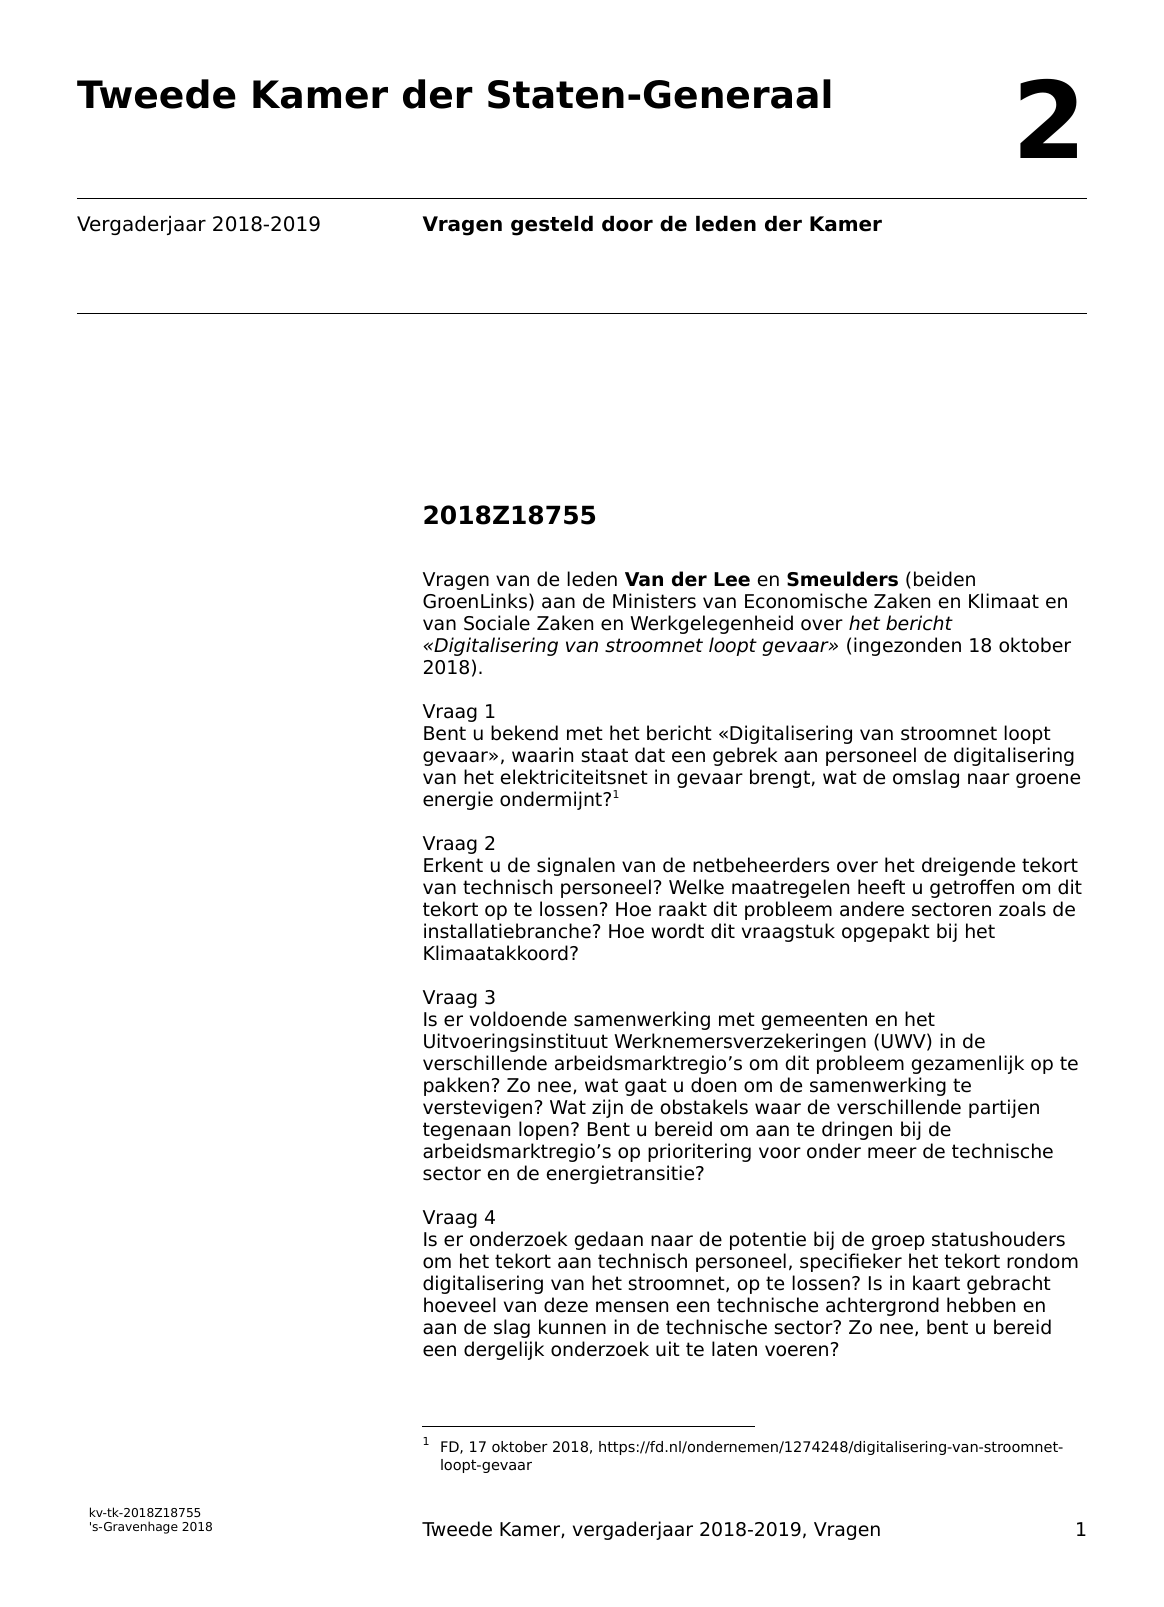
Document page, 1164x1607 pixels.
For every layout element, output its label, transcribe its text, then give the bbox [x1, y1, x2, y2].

text Vraag 4 [422, 1207, 1087, 1229]
table_header 2 [886, 59, 1087, 198]
text Erkent u de signalen van de netbeheerders over het dreigende tekort van technisch personeel? Welke maatregelen heeft u getroffen om dit tekort op te lossen? Hoe raakt dit probleem andere sectoren zoals de installatiebranche? Hoe wordt dit vraagstuk opgepakt bij het Klimaatakkoord? [422, 855, 1087, 965]
table_cell Vergaderjaar 2018-2019 [77, 199, 422, 313]
text Bent u bekend met het bericht «Digitalisering van stroomnet loopt gevaar», waarin staat dat een gebrek aan personeel de digitalisering van het elektriciteitsnet in gevaar brengt, wat de omslag naar groene energie ondermijnt? [422, 723, 1087, 811]
text 2018Z18755 [422, 501, 1087, 531]
text FD, 17 oktober 2018, https://fd.nl/ondernemen/1274248/digitalisering-van-stroomnet-loopt-gevaar [422, 1435, 1087, 1474]
table_header Tweede Kamer der Staten-Generaal [77, 59, 886, 198]
text Vraag 2 [422, 833, 1087, 855]
text Is er onderzoek gedaan naar de potentie bij de groep statushouders om het tekort aan technisch personeel, specifieker het tekort rondom digitalisering van het stroomnet, op te lossen? Is in kaart gebracht hoeveel van deze mensen een technische achtergrond hebben en aan de slag kunnen in de technische sector? Zo nee, bent u bereid een dergelijk onderzoek uit te laten voeren? [422, 1229, 1087, 1361]
text Vraag 3 [422, 987, 1087, 1009]
table_cell Vragen gesteld door de leden der Kamer [422, 199, 1087, 313]
text Is er voldoende samenwerking met gemeenten en het Uitvoeringsinstituut Werknemersverzekeringen (UWV) in de verschillende arbeidsmarktregio’s om dit probleem gezamenlijk op te pakken? Zo nee, wat gaat u doen om de samenwerking te verstevigen? Wat zijn de obstakels waar de verschillende partijen tegenaan lopen? Bent u bereid om aan te dringen bij de arbeidsmarktregio’s op prioritering voor onder meer de technische sector en de energietransitie? [422, 1009, 1087, 1185]
text kv-tk-2018Z18755 [88, 1506, 323, 1520]
text Vraag 1 [422, 701, 1087, 723]
text 's-Gravenhage 2018 [88, 1520, 323, 1534]
text Vragen van de leden Van der Lee en Smeulders (beiden GroenLinks) aan de Ministers van Economische Zaken en Klimaat en van Sociale Zaken en Werkgelegenheid over het bericht «Digitalisering van stroomnet loopt gevaar» (ingezonden 18 oktober 2018). [422, 569, 1087, 679]
